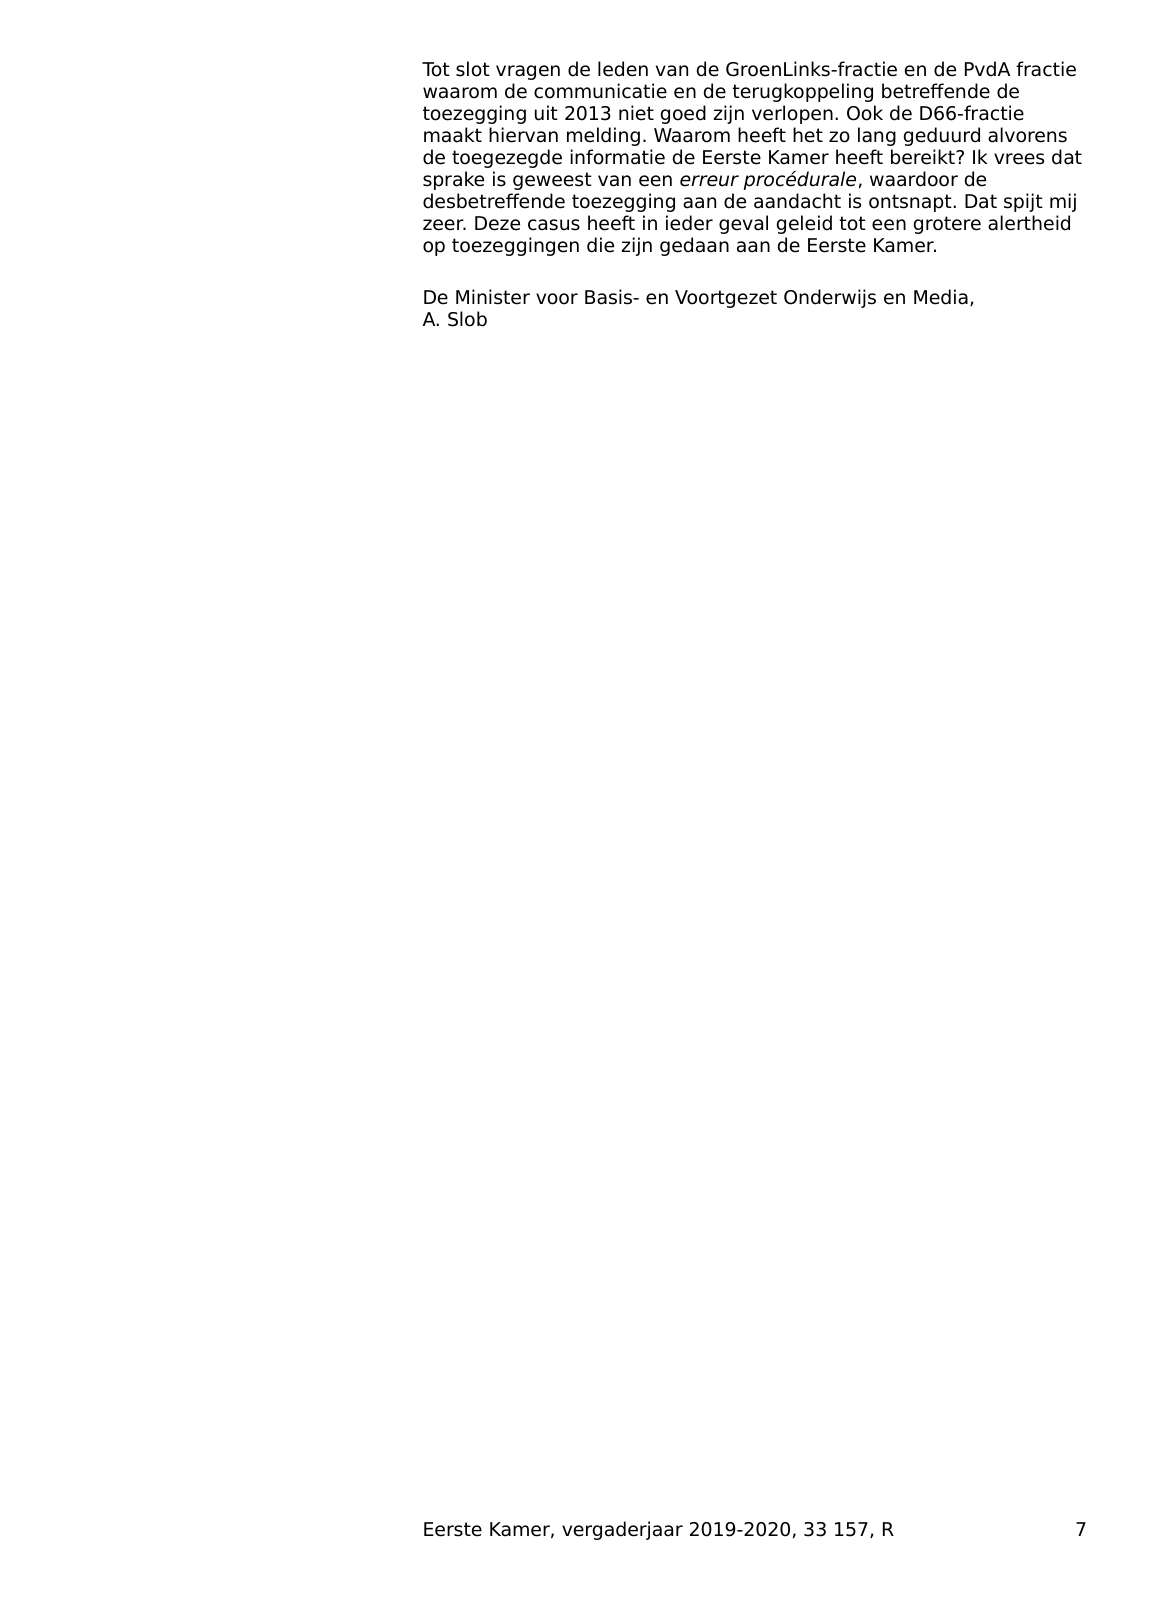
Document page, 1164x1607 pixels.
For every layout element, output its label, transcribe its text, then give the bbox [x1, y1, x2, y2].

text Tot slot vragen de leden van de GroenLinks-fractie en de PvdA fractie waarom de communicatie en de terugkoppeling betreffende de toezegging uit 2013 niet goed zijn verlopen. Ook de D66-fractie maakt hiervan melding. Waarom heeft het zo lang geduurd alvorens de toegezegde informatie de Eerste Kamer heeft bereikt? Ik vrees dat sprake is geweest van een erreur procédurale, waardoor de desbetreffende toezegging aan de aandacht is ontsnapt. Dat spijt mij zeer. Deze casus heeft in ieder geval geleid tot een grotere alertheid op toezeggingen die zijn gedaan aan de Eerste Kamer. [422, 59, 1087, 257]
text De Minister voor Basis- en Voortgezet Onderwijs en Media, A. Slob [422, 287, 1087, 331]
